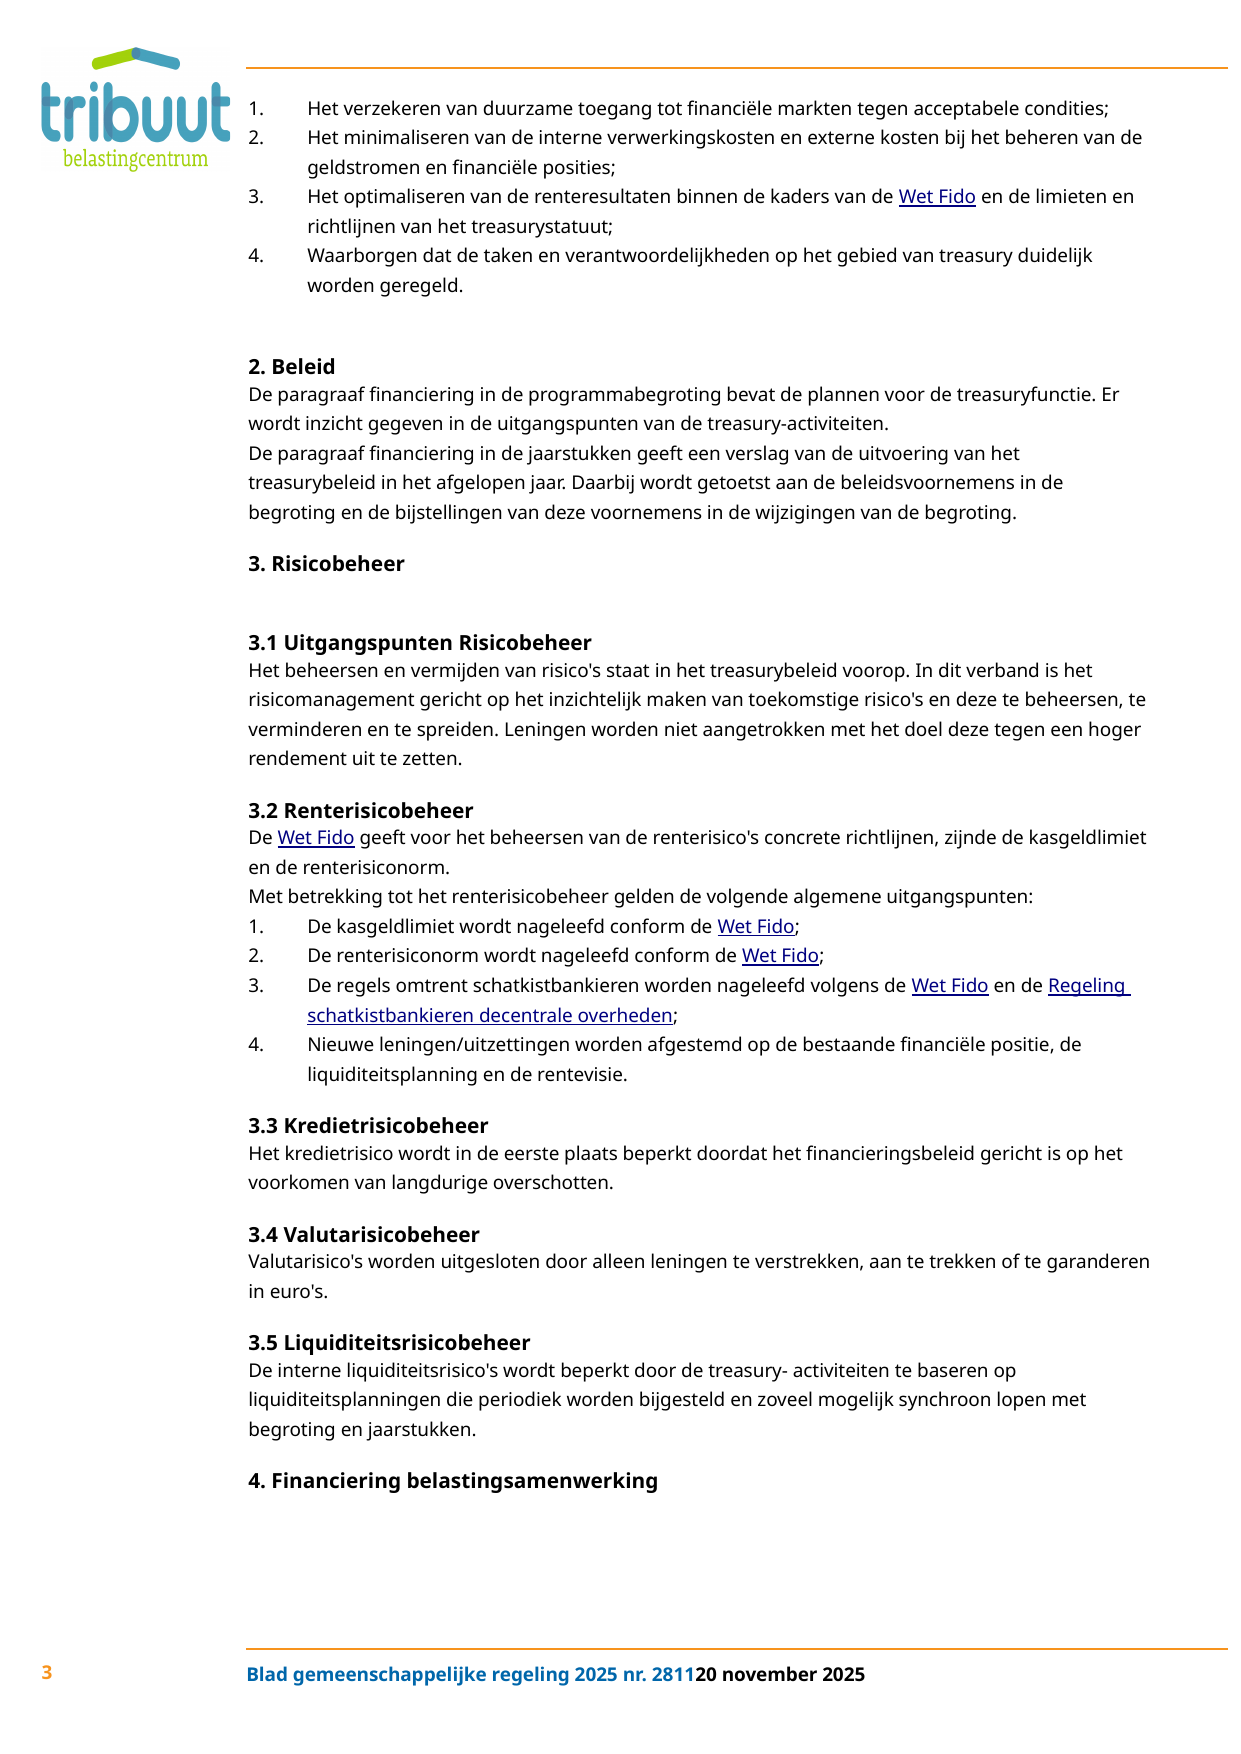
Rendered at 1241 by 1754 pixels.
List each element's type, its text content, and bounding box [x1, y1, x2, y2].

list Het optimaliseren van de renteresultaten binnen de kaders van de Wet Fido en de limieten en richtlijnen van het treasurystatuut; [248, 183, 1152, 239]
picture [41, 47, 231, 172]
text De paragraaf financiering in de jaarstukken geeft een verslag van de uitvoering van het treasurybeleid in het afgelopen jaar. Daarbij wordt getoetst aan de beleidsvoornemens in de begroting en de bijstellingen van deze voornemens in de wijzigingen van de begroting. [248, 440, 1152, 525]
text 3.2 Renterisicobeheer [248, 796, 1152, 824]
text 3.3 Kredietrisicobeheer [248, 1111, 1152, 1140]
text Valutarisico's worden uitgesloten door alleen leningen te verstrekken, aan te trekken of te garanderen [248, 1248, 1152, 1274]
list De kasgeldlimiet wordt nageleefd conform de Wet Fido; [248, 913, 1152, 939]
text 3. Risicobeheer [248, 549, 1152, 578]
list Het verzekeren van duurzame toegang tot financiële markten tegen acceptabele condities; [248, 95, 1152, 121]
text De paragraaf financiering in de programmabegroting bevat de plannen voor de treasuryfunctie. Er wordt inzicht gegeven in de uitgangspunten van de treasury-activiteiten. [248, 381, 1152, 436]
text 3.5 Liquiditeitsrisicobeheer [248, 1328, 1152, 1357]
list De regels omtrent schatkistbankieren worden nageleefd volgens de Wet Fido en de Regeling schatkistbankieren decentrale overheden; [248, 972, 1152, 1028]
list Het minimaliseren van de interne verwerkingskosten en externe kosten bij het beheren van de geldstromen en financiële posities; [248, 124, 1152, 180]
text 2. Beleid [248, 352, 1152, 381]
text Het kredietrisico wordt in de eerste plaats beperkt doordat het financieringsbeleid gericht is op het voorkomen van langdurige overschotten. [248, 1140, 1152, 1195]
text 4. Financiering belastingsamenwerking [248, 1466, 1152, 1495]
list Nieuwe leningen/uitzettingen worden afgestemd op de bestaande financiële positie, de liquiditeitsplanning en de rentevisie. [248, 1031, 1152, 1087]
text De interne liquiditeitsrisico's wordt beperkt door de treasury- activiteiten te baseren op liquiditeitsplanningen die periodiek worden bijgesteld en zoveel mogelijk synchroon lopen met begroting en jaarstukken. [248, 1357, 1152, 1442]
list De renterisiconorm wordt nageleefd conform de Wet Fido; [248, 943, 1152, 968]
text Met betrekking tot het renterisicobeheer gelden de volgende algemene uitgangspunten: [248, 883, 1152, 909]
text Het beheersen en vermijden van risico's staat in het treasurybeleid voorop. In dit verband is het risicomanagement gericht op het inzichtelijk maken van toekomstige risico's en deze te beheersen, te verminderen en te spreiden. Leningen worden niet aangetrokken met het doel deze tegen een hoger rendement uit te zetten. [248, 657, 1152, 771]
text in euro's. [248, 1278, 1152, 1304]
list Waarborgen dat de taken en verantwoordelijkheden op het gebied van treasury duidelijk worden geregeld. [248, 243, 1152, 298]
text De Wet Fido geeft voor het beheersen van de renterisico's concrete richtlijnen, zijnde de kasgeldlimiet en de renterisiconorm. [248, 824, 1152, 880]
text 3.4 Valutarisicobeheer [248, 1220, 1152, 1248]
text 3.1 Uitgangspunten Risicobeheer [248, 628, 1152, 657]
